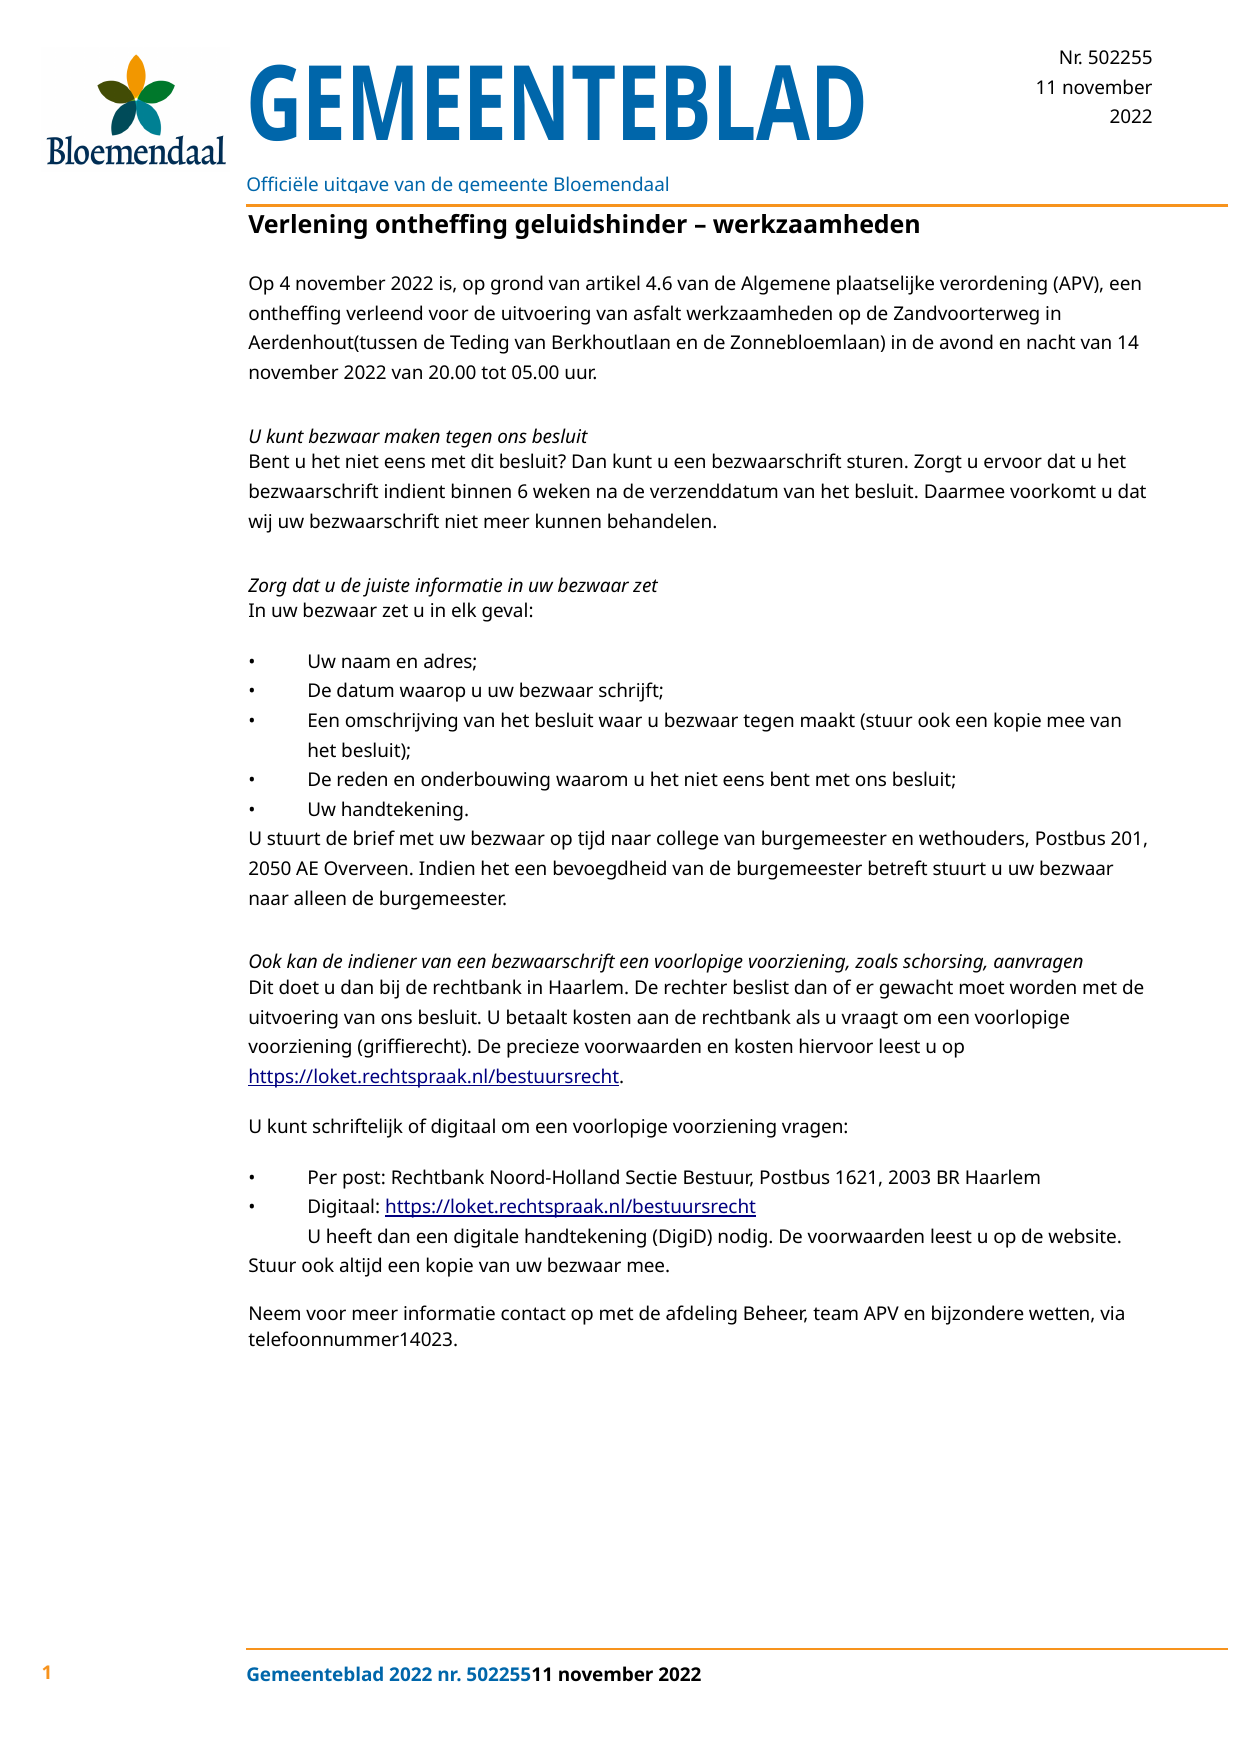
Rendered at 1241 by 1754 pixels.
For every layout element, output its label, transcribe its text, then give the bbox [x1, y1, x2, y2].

list Uw naam en adres; [248, 648, 1152, 674]
text Zorg dat u de juiste informatie in uw bezwaar zet [248, 572, 1152, 598]
list Digitaal: https://loket.rechtspraak.nl/bestuursrecht [248, 1193, 1152, 1219]
text U stuurt de brief met uw bezwaar op tijd naar college van burgemeester en wethouders, Postbus 201, 2050 AE Overveen. Indien het een bevoegdheid van de burgemeester betreft stuurt u uw bezwaar naar alleen de burgemeester. [248, 826, 1152, 910]
list De reden en onderbouwing waarom u het niet eens bent met ons besluit; [248, 766, 1152, 792]
list Uw handtekening. [248, 796, 1152, 822]
text Neem voor meer informatie contact op met de afdeling Beheer, team APV en bijzondere wetten, via telefoonnummer14023. [248, 1301, 1152, 1352]
list Per post: Rechtbank Noord-Holland Sectie Bestuur, Postbus 1621, 2003 BR Haarlem [248, 1164, 1152, 1190]
text Op 4 november 2022 is, op grond van artikel 4.6 van de Algemene plaatselijke verordening (APV), een ontheffing verleend voor de uitvoering van asfalt werkzaamheden op de Zandvoorterweg in Aerdenhout(tussen de Teding van Berkhoutlaan en de Zonnebloemlaan) in de avond en nacht van 14 november 2022 van 20.00 tot 05.00 uur. [248, 270, 1152, 385]
list Een omschrijving van het besluit waar u bezwaar tegen maakt (stuur ook een kopie mee van het besluit); [248, 707, 1152, 762]
list U heeft dan een digitale handtekening (DigiD) nodig. De voorwaarden leest u op de website. [248, 1223, 1152, 1249]
text Verlening ontheffing geluidshinder – werkzaamheden [248, 207, 1152, 241]
text U kunt schriftelijk of digitaal om een voorlopige voorziening vragen: [248, 1113, 1152, 1139]
text Bent u het niet eens met dit besluit? Dan kunt u een bezwaarschrift sturen. Zorgt u ervoor dat u het bezwaarschrift indient binnen 6 weken na de verzenddatum van het besluit. Daarmee voorkomt u dat wij uw bezwaarschrift niet meer kunnen behandelen. [248, 449, 1152, 534]
picture [41, 47, 231, 172]
text Dit doet u dan bij de rechtbank in Haarlem. De rechter beslist dan of er gewacht moet worden met de uitvoering van ons besluit. U betaalt kosten aan de rechtbank als u vraagt om een voorlopige voorziening (griffierecht). De precieze voorwaarden en kosten hiervoor leest u op https://loket.rechtspraak.nl/bestuursrecht. [248, 974, 1152, 1089]
text In uw bezwaar zet u in elk geval: [248, 598, 1152, 623]
text Ook kan de indiener van een bezwaarschrift een voorlopige voorziening, zoals schorsing, aanvragen [248, 949, 1152, 974]
text Stuur ook altijd een kopie van uw bezwaar mee. [248, 1253, 1152, 1278]
text U kunt bezwaar maken tegen ons besluit [248, 423, 1152, 449]
list De datum waarop u uw bezwaar schrijft; [248, 678, 1152, 703]
